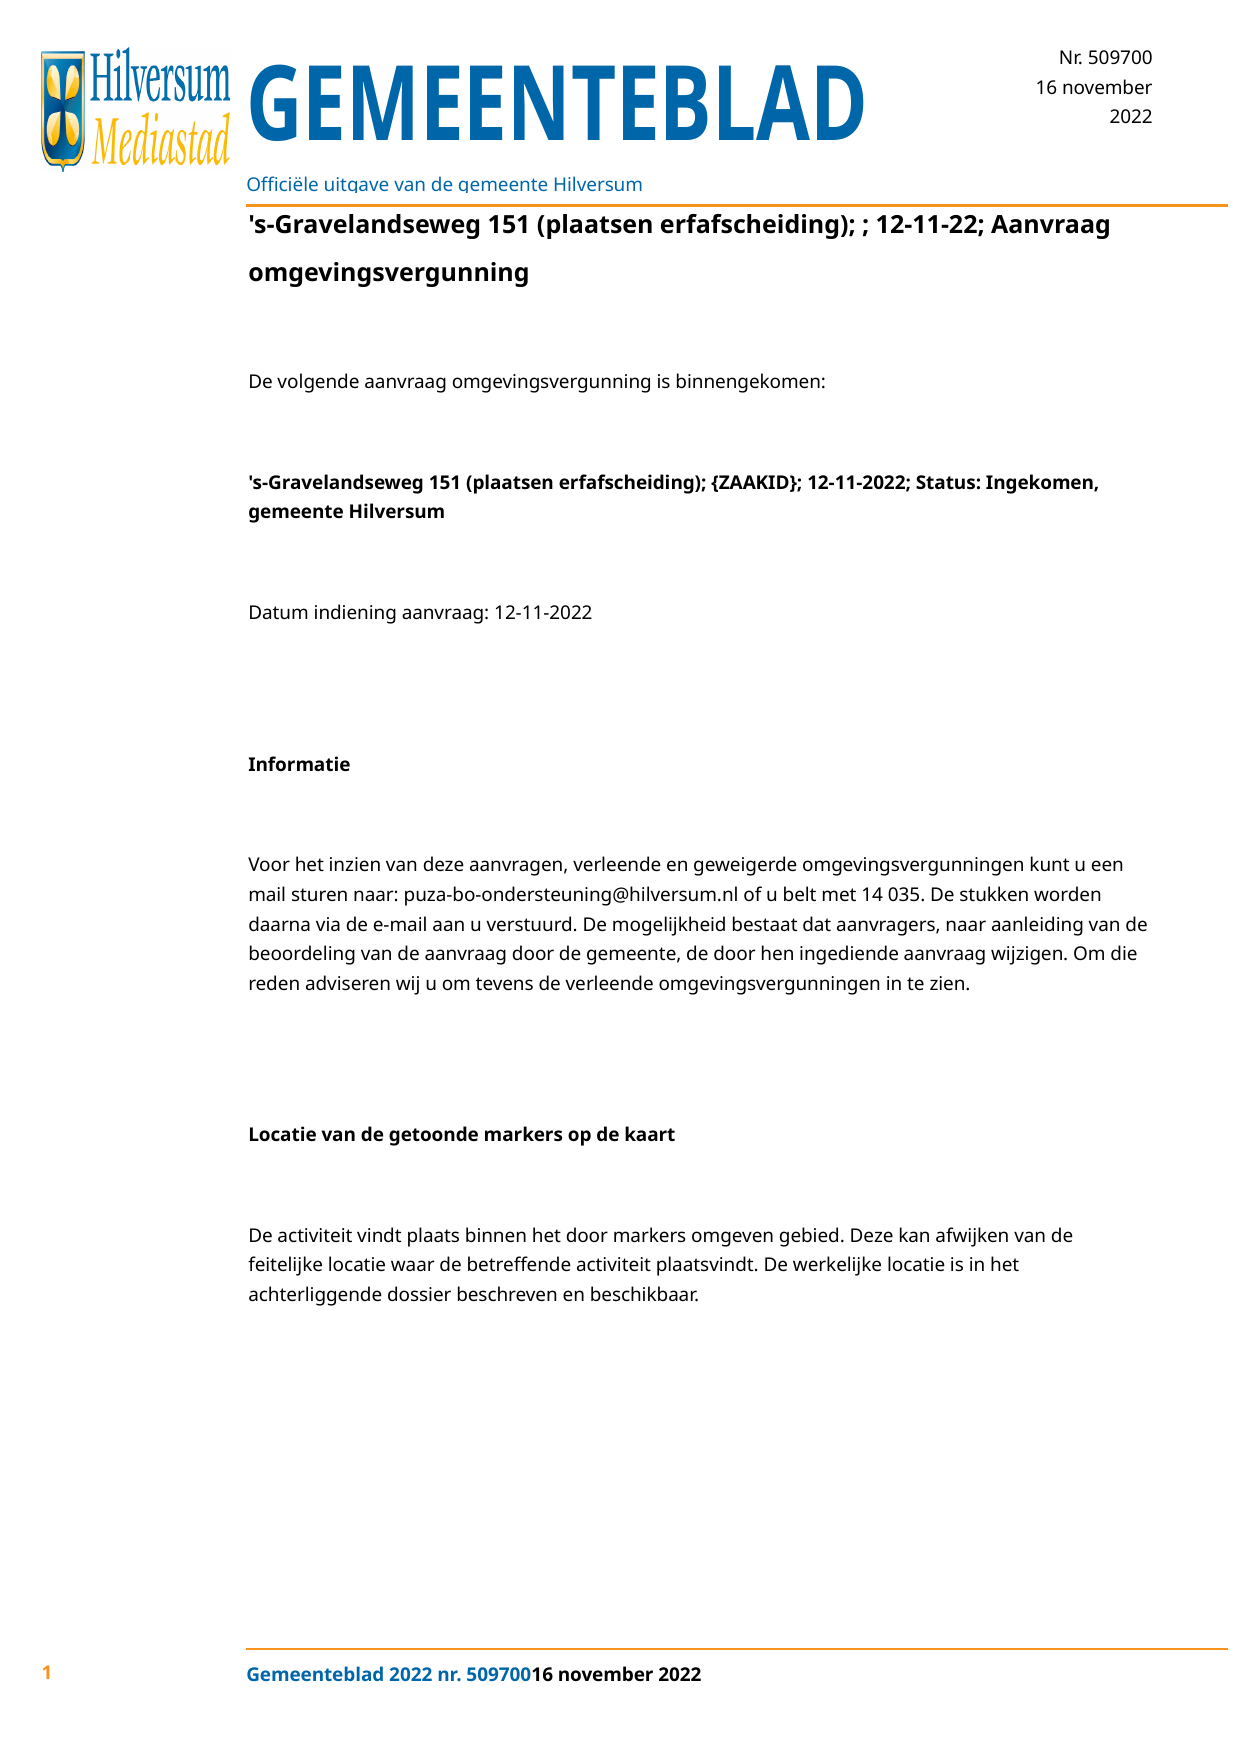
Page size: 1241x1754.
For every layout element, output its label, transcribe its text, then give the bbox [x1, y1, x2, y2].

picture [41, 47, 231, 172]
text 's-Gravelandseweg 151 (plaatsen erfafscheiding); ; 12-11-22; Aanvraag omgevingsvergunning [248, 207, 1152, 288]
text Voor het inzien van deze aanvragen, verleende en geweigerde omgevingsvergunningen kunt u een mail sturen naar: puza-bo-ondersteuning@hilversum.nl of u belt met 14 035. De stukken worden daarna via de e-mail aan u verstuurd. De mogelijkheid bestaat dat aanvragers, naar aanleiding van de beoordeling van de aanvraag door de gemeente, de door hen ingediende aanvraag wijzigen. Om die reden adviseren wij u om tevens de verleende omgevingsvergunningen in te zien. [248, 852, 1152, 996]
text De volgende aanvraag omgevingsvergunning is binnengekomen: [248, 368, 1152, 394]
text De activiteit vindt plaats binnen het door markers omgeven gebied. Deze kan afwijken van de feitelijke locatie waar de betreffende activiteit plaatsvindt. De werkelijke locatie is in het achterliggende dossier beschreven en beschikbaar. [248, 1222, 1152, 1307]
text Datum indiening aanvraag: 12-11-2022 [248, 599, 1152, 625]
text 's-Gravelandseweg 151 (plaatsen erfafscheiding); {ZAAKID}; 12-11-2022; Status: Ingekomen, gemeente Hilversum [248, 469, 1152, 524]
text Informatie [248, 751, 1152, 777]
text Locatie van de getoonde markers op de kaart [248, 1121, 1152, 1147]
